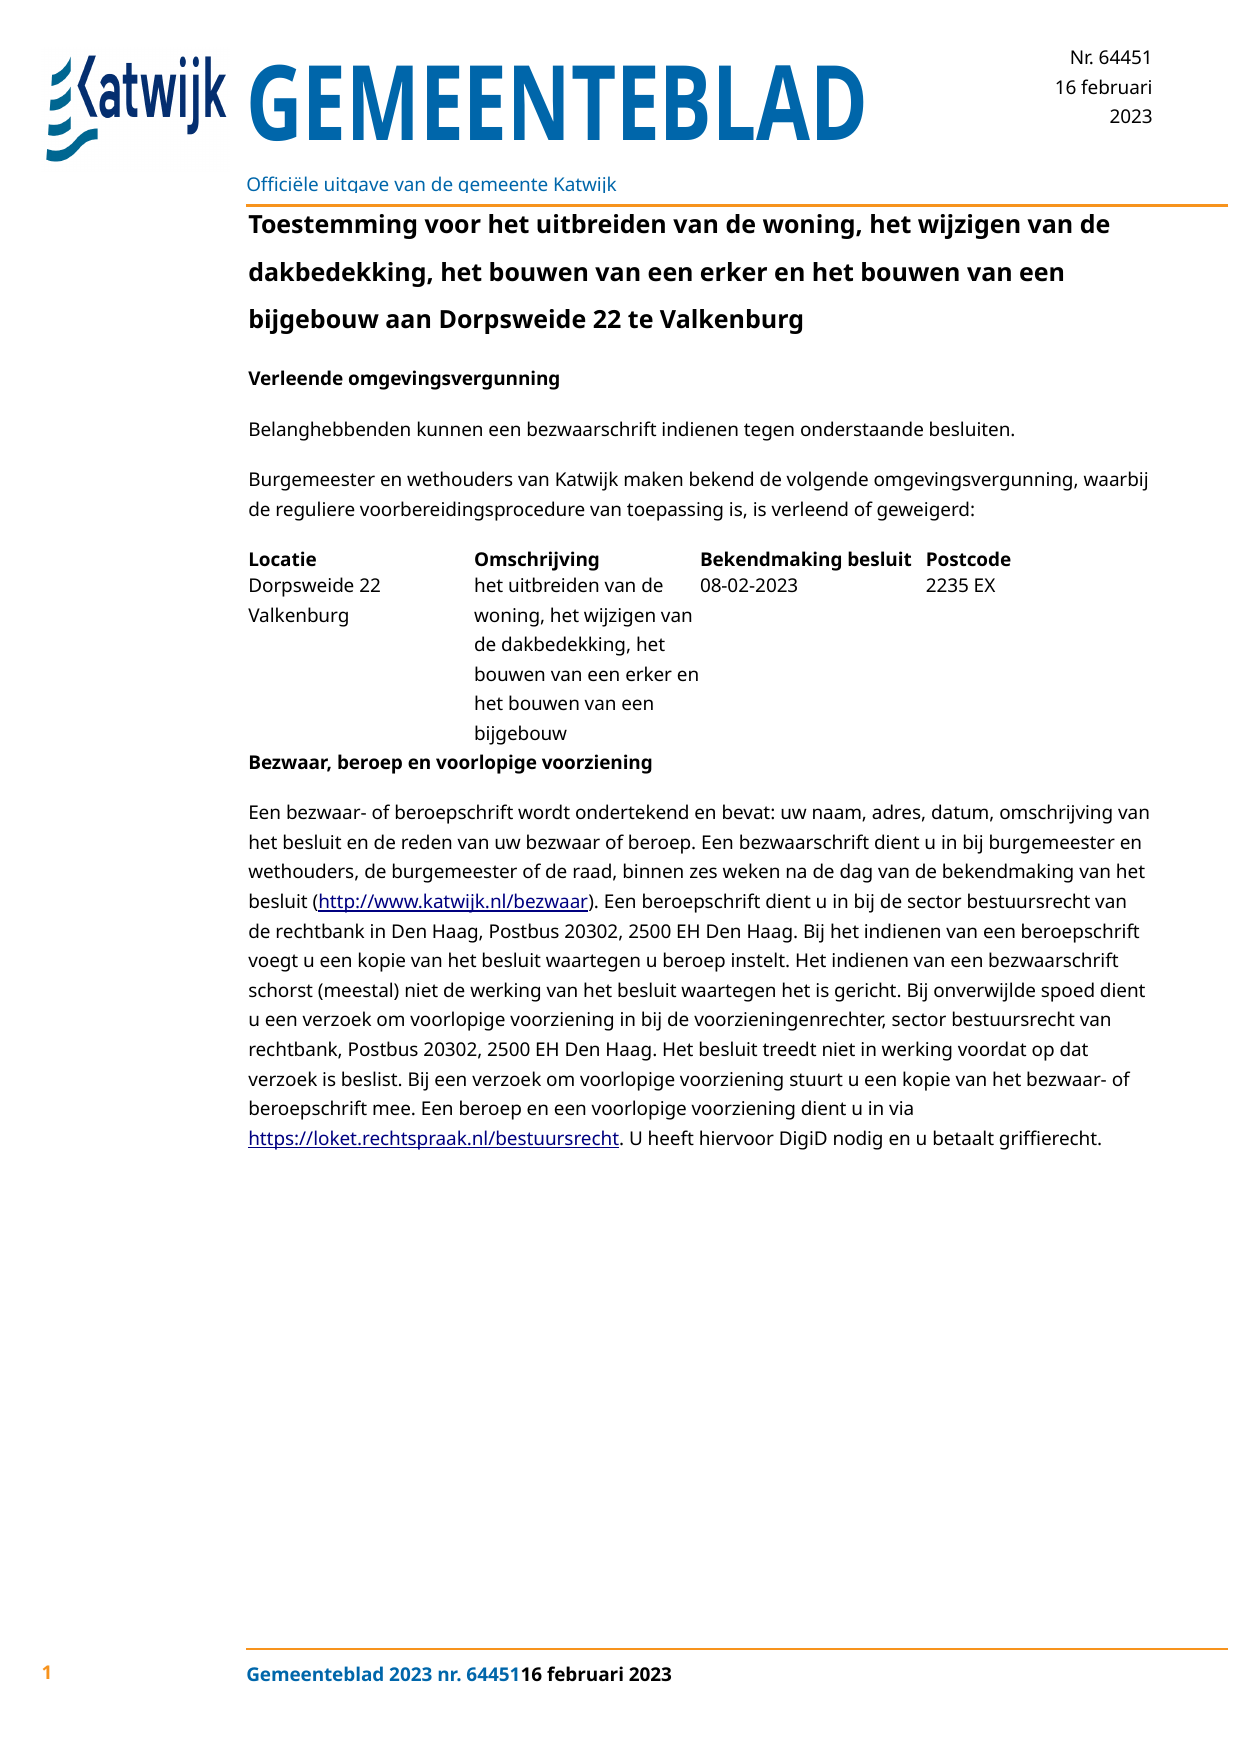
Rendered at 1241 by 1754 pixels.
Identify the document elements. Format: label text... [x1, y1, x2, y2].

picture [41, 47, 231, 172]
table_cell 08-02-2023 [700, 572, 926, 746]
text Toestemming voor het uitbreiden van de woning, het wijzigen van de dakbedekking, het bouwen van een erker en het bouwen van een bijgebouw aan Dorpsweide 22 te Valkenburg [248, 207, 1152, 336]
text Belanghebbenden kunnen een bezwaarschrift indienen tegen onderstaande besluiten. [248, 416, 1152, 442]
table_cell Dorpsweide 22 Valkenburg [248, 572, 474, 746]
table_header Locatie [248, 546, 474, 572]
table_header Omschrijving [474, 546, 700, 572]
table_header Postcode [926, 546, 1152, 572]
text Een bezwaar- of beroepschrift wordt ondertekend en bevat: uw naam, adres, datum, omschrijving van het besluit en de reden van uw bezwaar of beroep. Een bezwaarschrift dient u in bij burgemeester en wethouders, de burgemeester of de raad, binnen zes weken na de dag van de bekendmaking van het besluit (http://www.katwijk.nl/bezwaar). Een beroepschrift dient u in bij de sector bestuursrecht van de rechtbank in Den Haag, Postbus 20302, 2500 EH Den Haag. Bij het indienen van een beroepschrift voegt u een kopie van het besluit waartegen u beroep instelt. Het indienen van een bezwaarschrift schorst (meestal) niet de werking van het besluit waartegen het is gericht. Bij onverwijlde spoed dient u een verzoek om voorlopige voorziening in bij de voorzieningenrechter, sector bestuursrecht van rechtbank, Postbus 20302, 2500 EH Den Haag. Het besluit treedt niet in werking voordat op dat verzoek is beslist. Bij een verzoek om voorlopige voorziening stuurt u een kopie van het bezwaar- of beroepschrift mee. Een beroep en een voorlopige voorziening dient u in via https://loket.rechtspraak.nl/bestuursrecht. U heeft hiervoor DigiD nodig en u betaalt griffierecht. [248, 799, 1152, 1151]
text Burgemeester en wethouders van Katwijk maken bekend de volgende omgevingsvergunning, waarbij de reguliere voorbereidingsprocedure van toepassing is, is verleend of geweigerd: [248, 466, 1152, 522]
text Verleende omgevingsvergunning [248, 366, 1152, 391]
table_cell het uitbreiden van de woning, het wijzigen van de dakbedekking, het bouwen van een erker en het bouwen van een bijgebouw [474, 572, 700, 746]
text Bezwaar, beroep en voorlopige voorziening [248, 749, 1152, 775]
table_header Bekendmaking besluit [700, 546, 926, 572]
table_cell 2235 EX [926, 572, 1152, 746]
